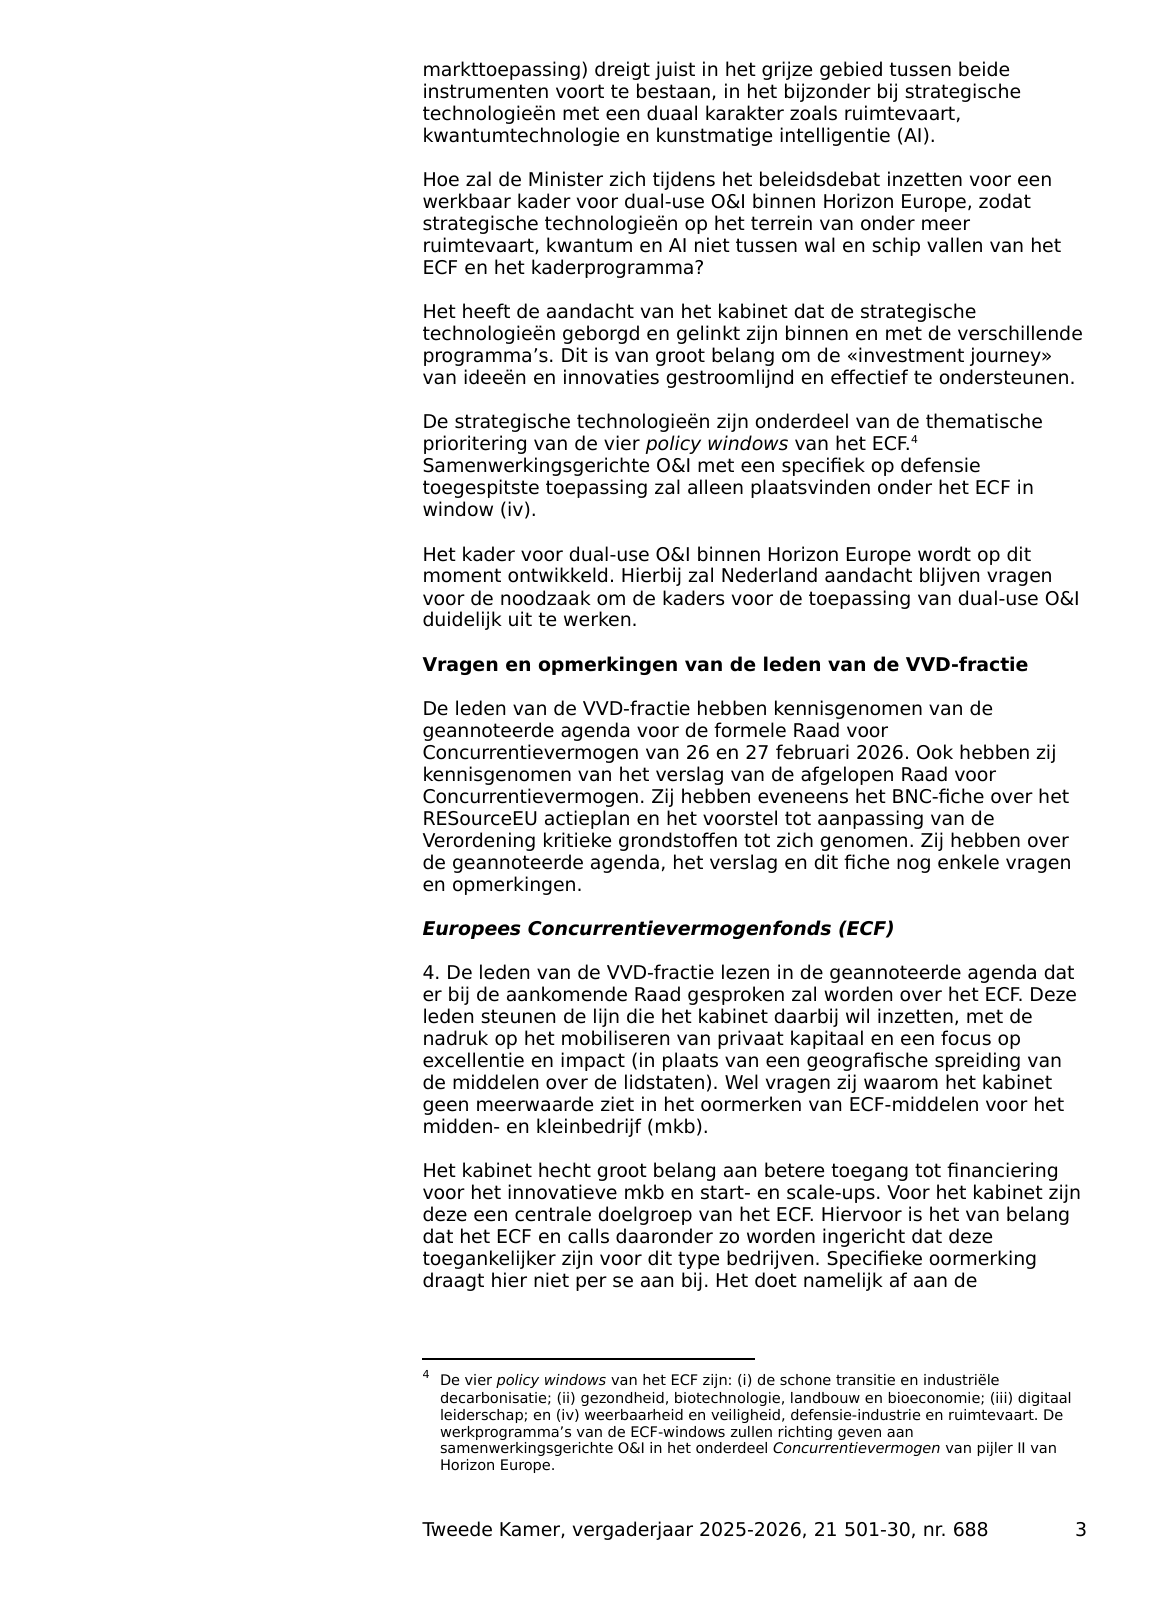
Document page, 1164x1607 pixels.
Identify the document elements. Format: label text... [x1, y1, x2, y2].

text De leden van de VVD-fractie hebben kennisgenomen van de geannoteerde agenda voor de formele Raad voor Concurrentievermogen van 26 en 27 februari 2026. Ook hebben zij kennisgenomen van het verslag van de afgelopen Raad voor Concurrentievermogen. Zij hebben eveneens het BNC-fiche over het RESourceEU actieplan en het voorstel tot aanpassing van de Verordening kritieke grondstoffen tot zich genomen. Zij hebben over de geannoteerde agenda, het verslag en dit fiche nog enkele vragen en opmerkingen. [422, 698, 1087, 896]
text Hoe zal de Minister zich tijdens het beleidsdebat inzetten voor een werkbaar kader voor dual-use O&I binnen Horizon Europe, zodat strategische technologieën op het terrein van onder meer ruimtevaart, kwantum en AI niet tussen wal en schip vallen van het ECF en het kaderprogramma? [422, 169, 1087, 279]
text 4. De leden van de VVD-fractie lezen in de geannoteerde agenda dat er bij de aankomende Raad gesproken zal worden over het ECF. Deze leden steunen de lijn die het kabinet daarbij wil inzetten, met de nadruk op het mobiliseren van privaat kapitaal en een focus op excellentie en impact (in plaats van een geografische spreiding van de middelen over de lidstaten). Wel vragen zij waarom het kabinet geen meerwaarde ziet in het oormerken van ECF-middelen voor het midden- en kleinbedrijf (mkb). [422, 962, 1087, 1138]
text Het kader voor dual-use O&I binnen Horizon Europe wordt op dit moment ontwikkeld. Hierbij zal Nederland aandacht blijven vragen voor de noodzaak om de kaders voor de toepassing van dual-use O&I duidelijk uit te werken. [422, 543, 1087, 631]
text De strategische technologieën zijn onderdeel van de thematische prioritering van de vier policy windows van het ECF. Samenwerkingsgerichte O&I met een specifiek op defensie toegespitste toepassing zal alleen plaatsvinden onder het ECF in window (iv). [422, 411, 1087, 521]
subtitle Europees Concurrentievermogenfonds (ECF) [422, 918, 1087, 940]
text Het kabinet hecht groot belang aan betere toegang tot financiering voor het innovatieve mkb en start- en scale-ups. Voor het kabinet zijn deze een centrale doelgroep van het ECF. Hiervoor is het van belang dat het ECF en calls daaronder zo worden ingericht dat deze toegankelijker zijn voor dit type bedrijven. Specifieke oormerking draagt hier niet per se aan bij. Het doet namelijk af aan de [422, 1160, 1087, 1292]
text Het heeft de aandacht van het kabinet dat de strategische technologieën geborgd en gelinkt zijn binnen en met de verschillende programma’s. Dit is van groot belang om de «investment journey» van ideeën en innovaties gestroomlijnd en effectief te ondersteunen. [422, 301, 1087, 389]
text markttoepassing) dreigt juist in het grijze gebied tussen beide instrumenten voort te bestaan, in het bijzonder bij strategische technologieën met een duaal karakter zoals ruimtevaart, kwantumtechnologie en kunstmatige intelligentie (AI). [422, 59, 1087, 147]
text De vier policy windows van het ECF zijn: (i) de schone transitie en industriële decarbonisatie; (ii) gezondheid, biotechnologie, landbouw en bioeconomie; (iii) digitaal leiderschap; en (iv) weerbaarheid en veiligheid, defensie-industrie en ruimtevaart. De werkprogramma’s van de ECF-windows zullen richting geven aan samenwerkingsgerichte O&I in het onderdeel Concurrentievermogen van pijler II van Horizon Europe. [422, 1368, 1087, 1474]
subtitle Vragen en opmerkingen van de leden van de VVD-fractie [422, 653, 1087, 676]
